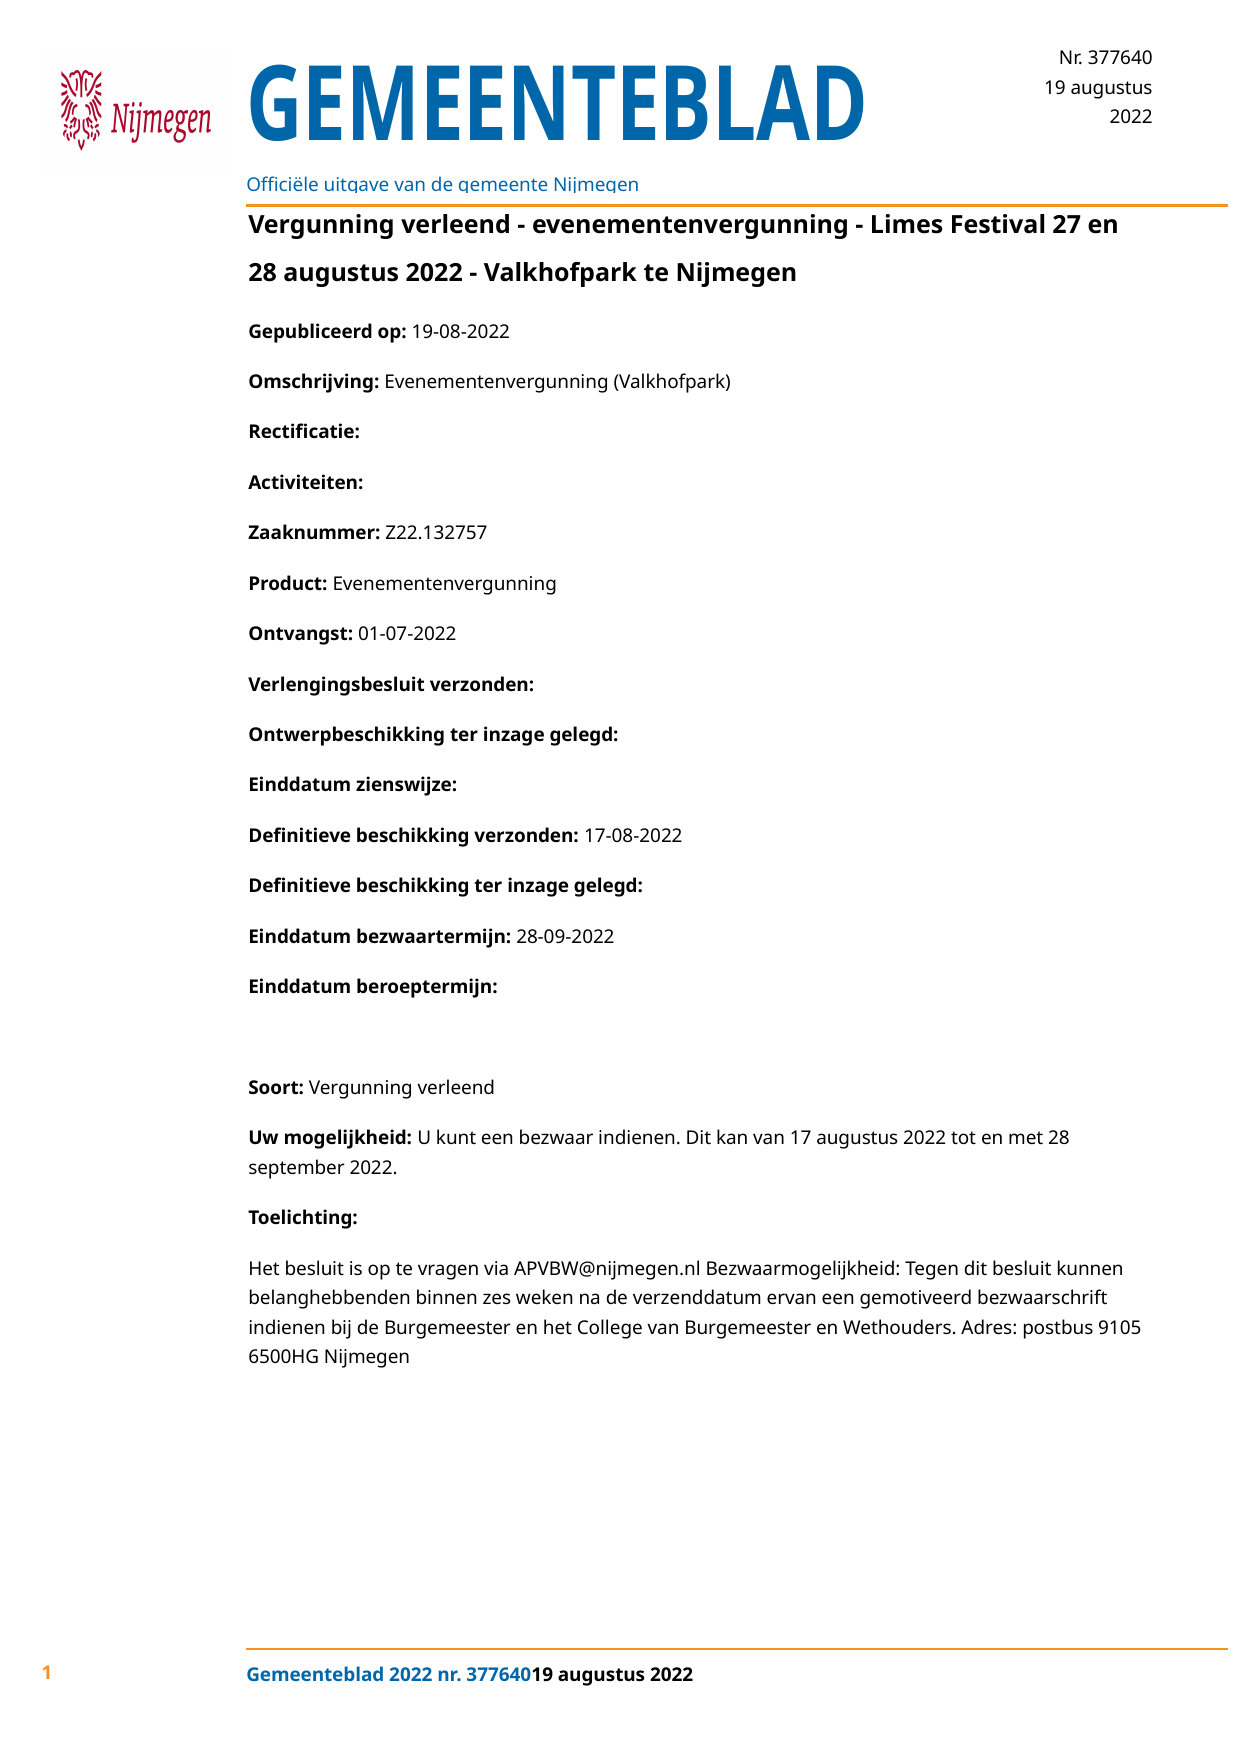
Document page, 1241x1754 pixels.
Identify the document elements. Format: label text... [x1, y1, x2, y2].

text Ontvangst: 01-07-2022 [248, 620, 1152, 646]
text Het besluit is op te vragen via APVBW@nijmegen.nl Bezwaarmogelijkheid: Tegen dit besluit kunnen belanghebbenden binnen zes weken na de verzenddatum ervan een gemotiveerd bezwaarschrift indienen bij de Burgemeester en het College van Burgemeester en Wethouders. Adres: postbus 9105 6500HG Nijmegen [248, 1255, 1152, 1369]
picture [41, 47, 231, 172]
text Toelichting: [248, 1204, 1152, 1230]
text Zaaknummer: Z22.132757 [248, 519, 1152, 545]
text Einddatum bezwaartermijn: 28-09-2022 [248, 923, 1152, 949]
text Uw mogelijkheid: U kunt een bezwaar indienen. Dit kan van 17 augustus 2022 tot en met 28 september 2022. [248, 1124, 1152, 1180]
text Rectificatie: [248, 419, 1152, 444]
text Definitieve beschikking verzonden: 17-08-2022 [248, 822, 1152, 848]
text Product: Evenementenvergunning [248, 570, 1152, 596]
text Ontwerpbeschikking ter inzage gelegd: [248, 721, 1152, 747]
text Gepubliceerd op: 19-08-2022 [248, 318, 1152, 344]
text Verlengingsbesluit verzonden: [248, 671, 1152, 697]
text Einddatum beroeptermijn: [248, 973, 1152, 999]
text Omschrijving: Evenementenvergunning (Valkhofpark) [248, 368, 1152, 394]
text Activiteiten: [248, 469, 1152, 495]
text Vergunning verleend - evenementenvergunning - Limes Festival 27 en 28 augustus 2022 - Valkhofpark te Nijmegen [248, 207, 1152, 288]
text Definitieve beschikking ter inzage gelegd: [248, 872, 1152, 898]
text Soort: Vergunning verleend [248, 1074, 1152, 1100]
text Einddatum zienswijze: [248, 772, 1152, 797]
